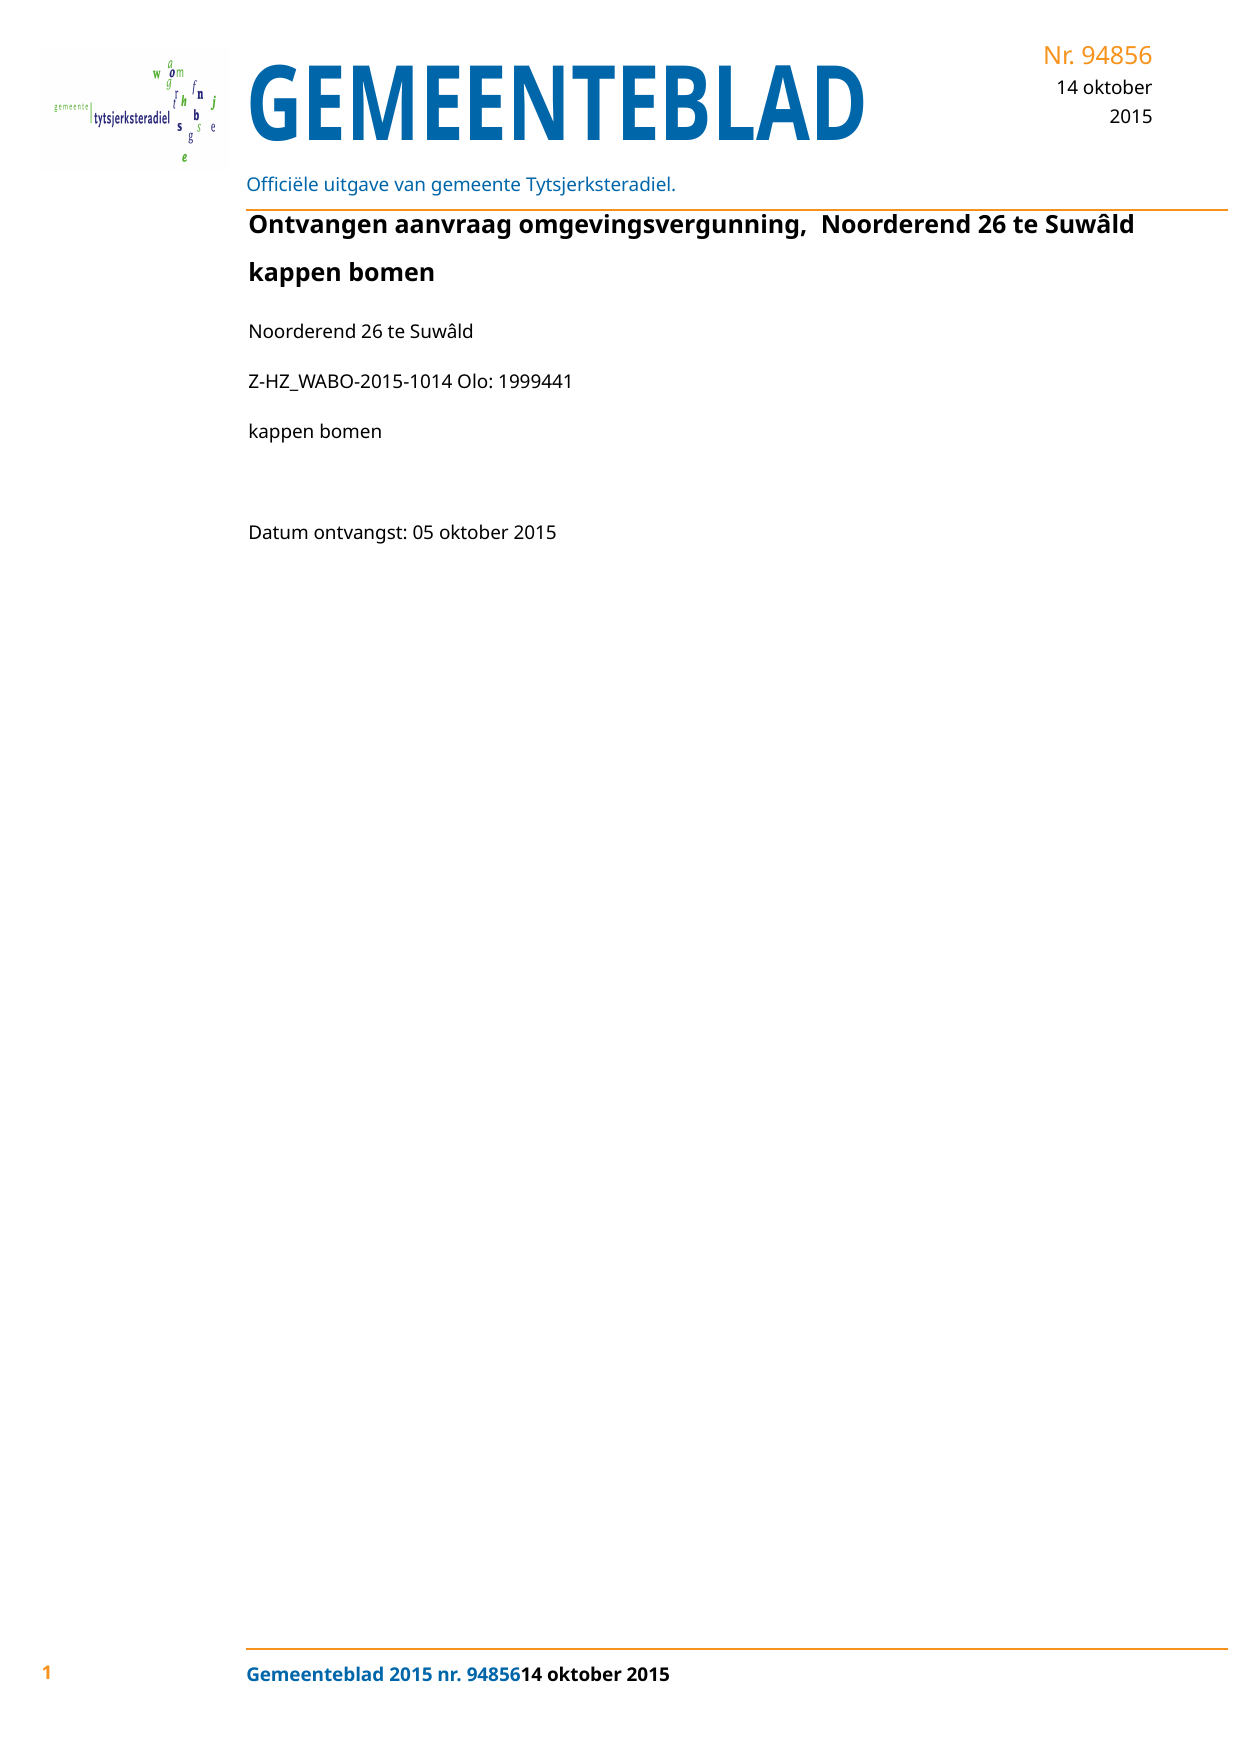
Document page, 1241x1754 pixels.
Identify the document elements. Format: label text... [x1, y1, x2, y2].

picture [41, 47, 231, 172]
text Ontvangen aanvraag omgevingsvergunning, Noorderend 26 te Suwâld kappen bomen [248, 211, 1152, 288]
text Noorderend 26 te Suwâld [248, 318, 1152, 344]
text kappen bomen [248, 419, 1152, 444]
text Datum ontvangst: 05 oktober 2015 [248, 519, 1152, 545]
text Z-HZ_WABO-2015-1014 Olo: 1999441 [248, 368, 1152, 394]
